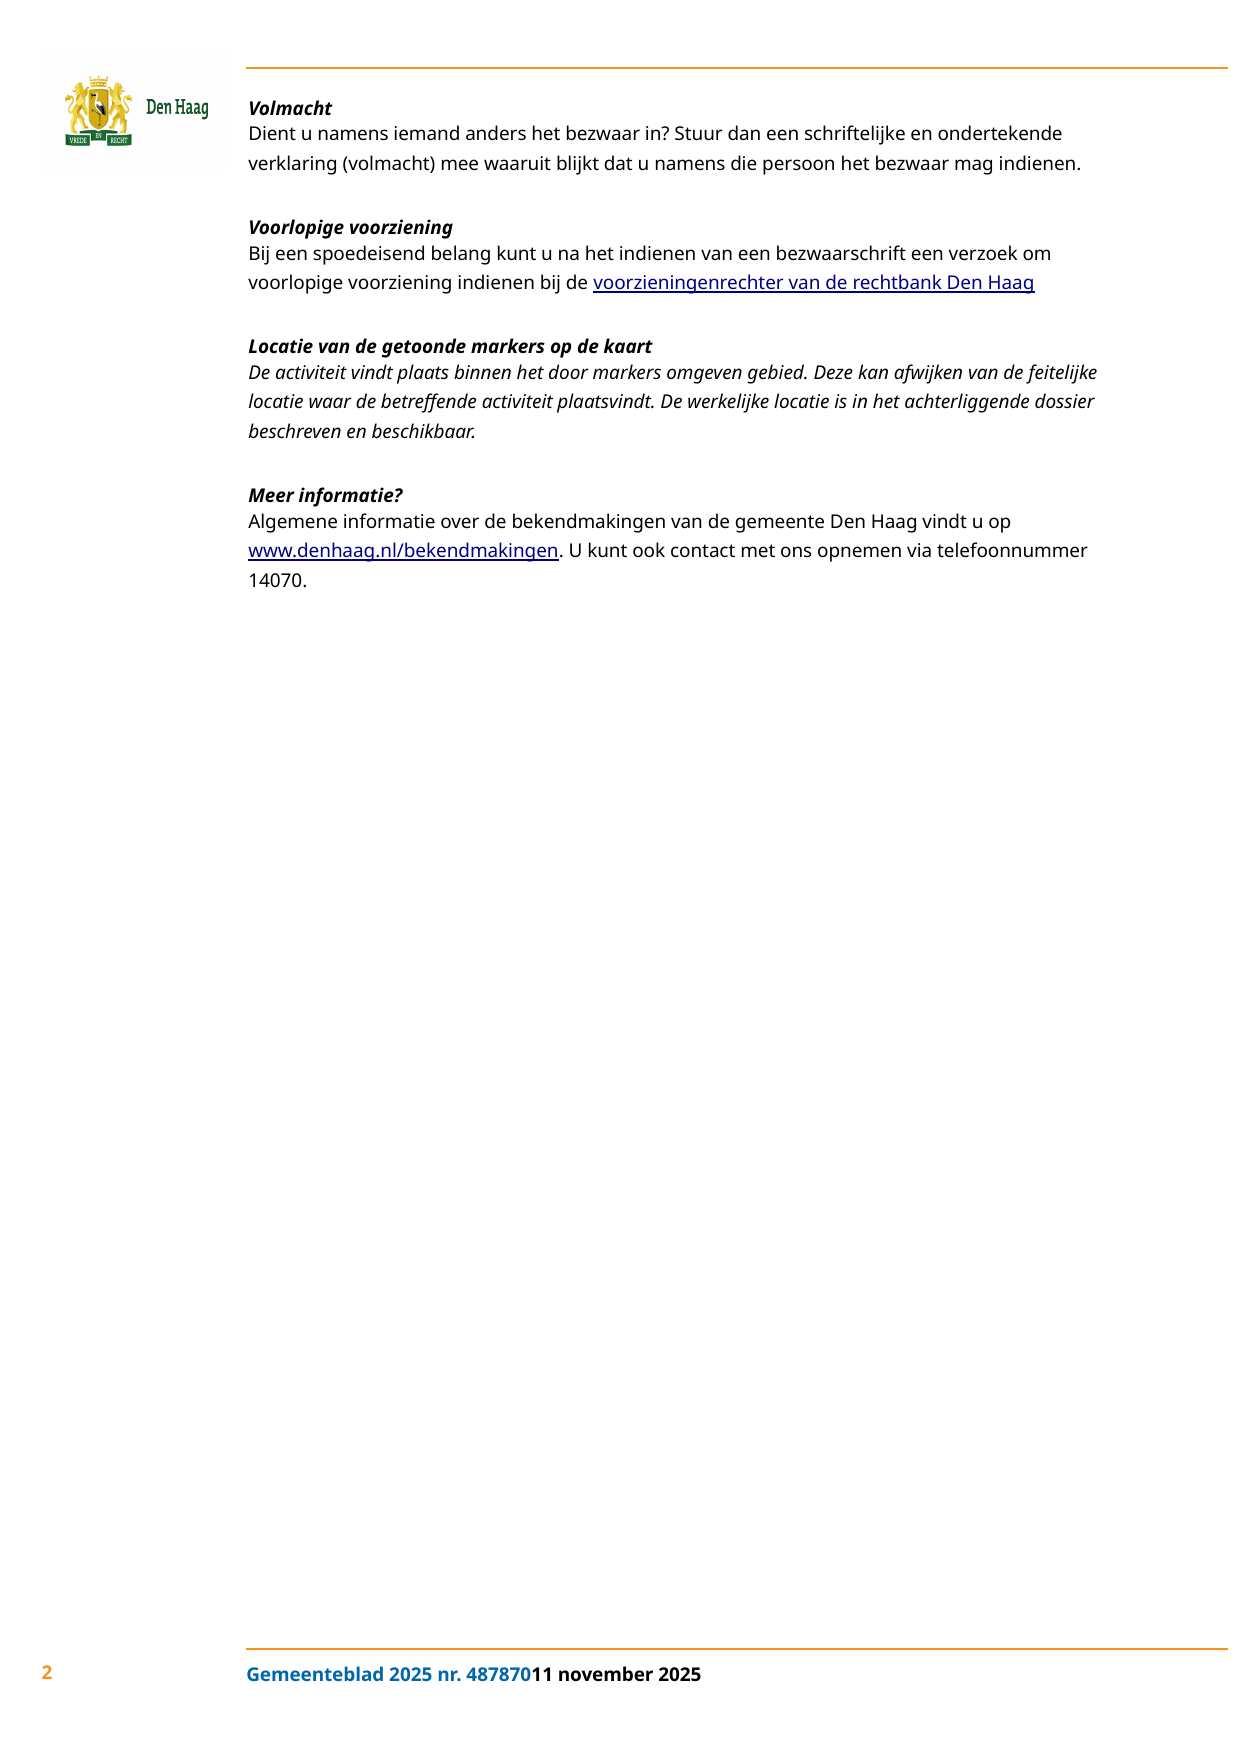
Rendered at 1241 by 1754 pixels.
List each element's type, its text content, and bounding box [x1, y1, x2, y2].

text Locatie van de getoonde markers op de kaart [248, 333, 1152, 359]
picture [41, 47, 231, 172]
text Dient u namens iemand anders het bezwaar in? Stuur dan een schriftelijke en ondertekende verklaring (volmacht) mee waaruit blijkt dat u namens die persoon het bezwaar mag indienen. [248, 121, 1152, 176]
text Bij een spoedeisend belang kunt u na het indienen van een bezwaarschrift een verzoek om voorlopige voorziening indienen bij de voorzieningenrechter van de rechtbank Den Haag [248, 240, 1152, 295]
text De activiteit vindt plaats binnen het door markers omgeven gebied. Deze kan afwijken van de feitelijke locatie waar de betreffende activiteit plaatsvindt. De werkelijke locatie is in het achterliggende dossier beschreven en beschikbaar. [248, 359, 1152, 444]
text Algemene informatie over de bekendmakingen van de gemeente Den Haag vindt u op www.denhaag.nl/bekendmakingen. U kunt ook contact met ons opnemen via telefoonnummer 14070. [248, 508, 1152, 593]
text Volmacht [248, 95, 1152, 121]
text Meer informatie? [248, 482, 1152, 508]
text Voorlopige voorziening [248, 214, 1152, 240]
